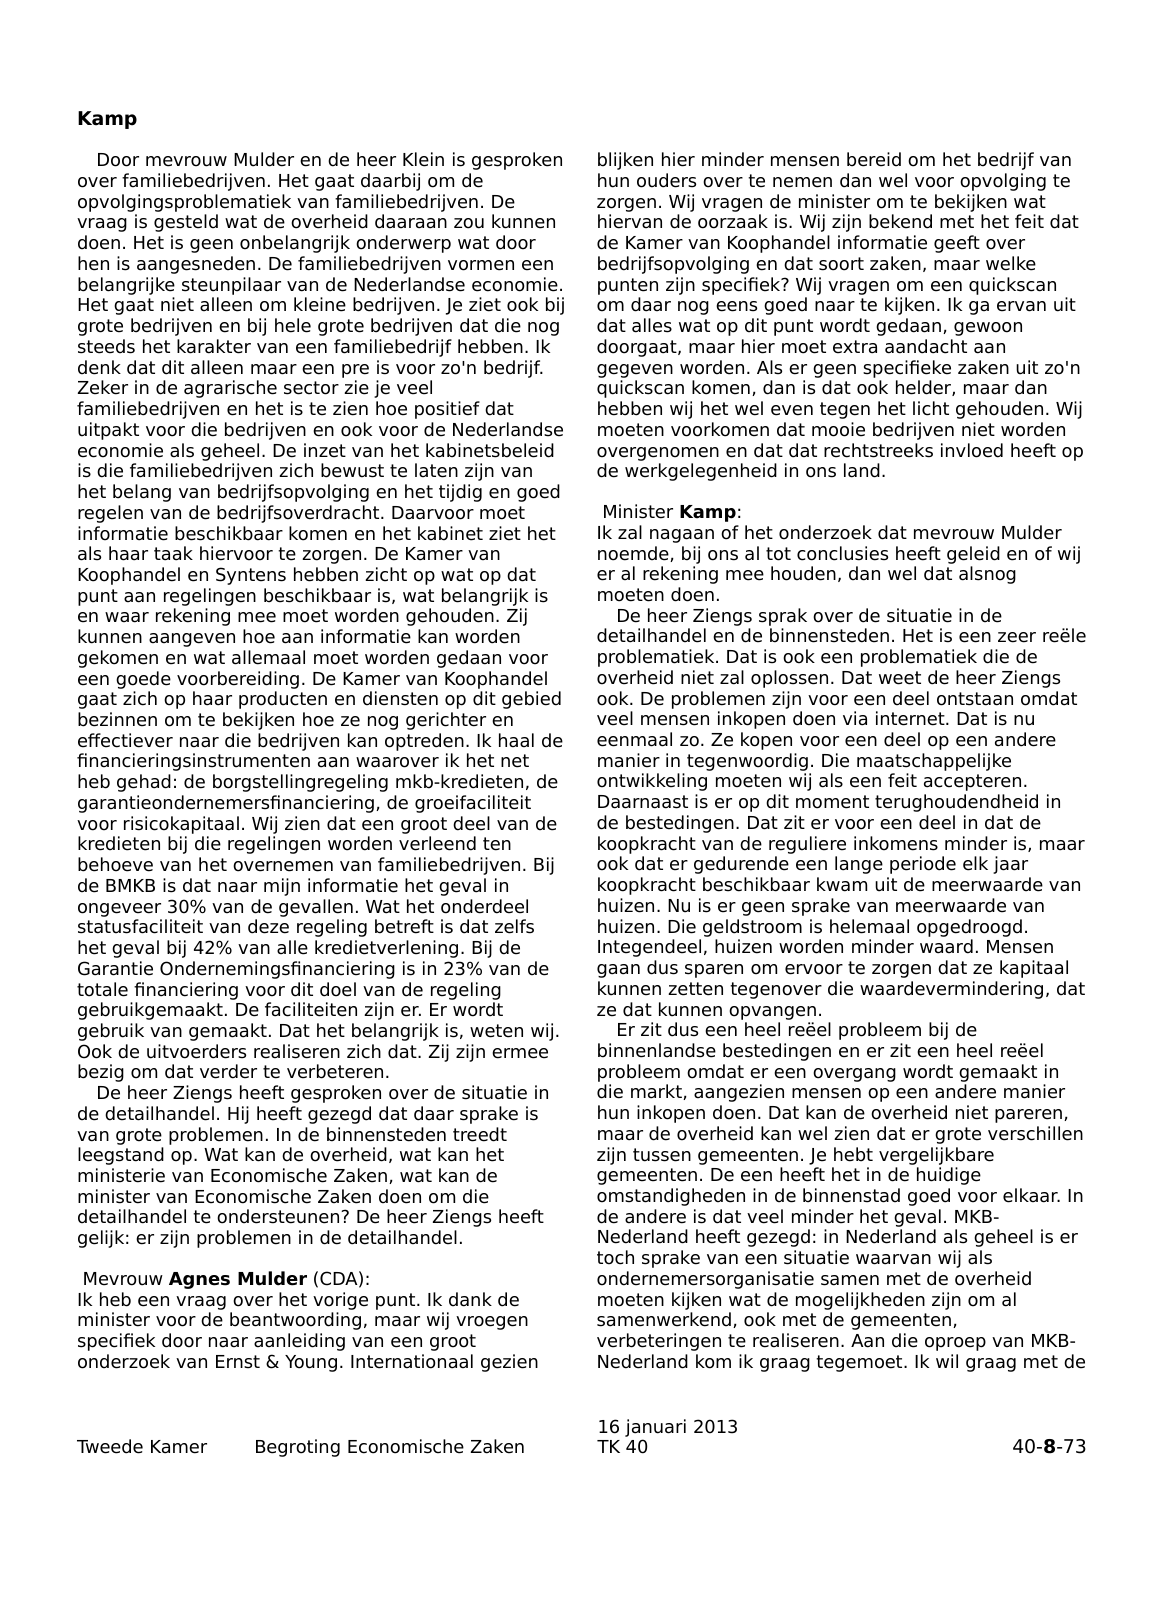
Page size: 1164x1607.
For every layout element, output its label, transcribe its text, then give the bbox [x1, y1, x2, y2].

text Minister Kamp: [596, 502, 1087, 523]
text De heer Ziengs sprak over de situatie in de detailhandel en de binnensteden. Het is een zeer reële problematiek. Dat is ook een problematiek die de overheid niet zal oplossen. Dat weet de heer Ziengs ook. De problemen zijn voor een deel ontstaan omdat veel mensen inkopen doen via internet. Dat is nu eenmaal zo. Ze kopen voor een deel op een andere manier in tegenwoordig. Die maatschappelijke ontwikkeling moeten wij als een feit accepteren. Daarnaast is er op dit moment terughoudendheid in de bestedingen. Dat zit er voor een deel in dat de koopkracht van de reguliere inkomens minder is, maar ook dat er gedurende een lange periode elk jaar koopkracht beschikbaar kwam uit de meerwaarde van huizen. Nu is er geen sprake van meerwaarde van huizen. Die geldstroom is helemaal opgedroogd. Integendeel, huizen worden minder waard. Mensen gaan dus sparen om ervoor te zorgen dat ze kapitaal kunnen zetten tegenover die waardevermindering, dat ze dat kunnen opvangen. [596, 606, 1087, 1020]
text Door mevrouw Mulder en de heer Klein is gesproken over familiebedrijven. Het gaat daarbij om de opvolgingsproblematiek van familiebedrijven. De vraag is gesteld wat de overheid daaraan zou kunnen doen. Het is geen onbelangrijk onderwerp wat door hen is aangesneden. De familiebedrijven vormen een belangrijke steunpilaar van de Nederlandse economie. Het gaat niet alleen om kleine bedrijven. Je ziet ook bij grote bedrijven en bij hele grote bedrijven dat die nog steeds het karakter van een familiebedrijf hebben. Ik denk dat dit alleen maar een pre is voor zo'n bedrijf. Zeker in de agrarische sector zie je veel familiebedrijven en het is te zien hoe positief dat uitpakt voor die bedrijven en ook voor de Nederlandse economie als geheel. De inzet van het kabinetsbeleid is die familiebedrijven zich bewust te laten zijn van het belang van bedrijfsopvolging en het tijdig en goed regelen van de bedrijfsoverdracht. Daarvoor moet informatie beschikbaar komen en het kabinet ziet het als haar taak hiervoor te zorgen. De Kamer van Koophandel en Syntens hebben zicht op wat op dat punt aan regelingen beschikbaar is, wat belangrijk is en waar rekening mee moet worden gehouden. Zij kunnen aangeven hoe aan informatie kan worden gekomen en wat allemaal moet worden gedaan voor een goede voorbereiding. De Kamer van Koophandel gaat zich op haar producten en diensten op dit gebied bezinnen om te bekijken hoe ze nog gerichter en effectiever naar die bedrijven kan optreden. Ik haal de financieringsinstrumenten aan waarover ik het net heb gehad: de borgstellingregeling mkb-kredieten, de garantieondernemersfinanciering, de groeifaciliteit voor risicokapitaal. Wij zien dat een groot deel van de kredieten bij die regelingen worden verleend ten behoeve van het overnemen van familiebedrijven. Bij de BMKB is dat naar mijn informatie het geval in ongeveer 30% van de gevallen. Wat het onderdeel statusfaciliteit van deze regeling betreft is dat zelfs het geval bij 42% van alle kredietverlening. Bij de Garantie Ondernemingsfinanciering is in 23% van de totale financiering voor dit doel van de regeling gebruikgemaakt. De faciliteiten zijn er. Er wordt gebruik van gemaakt. Dat het belangrijk is, weten wij. Ook de uitvoerders realiseren zich dat. Zij zijn ermee bezig om dat verder te verbeteren. [77, 150, 567, 1083]
text Ik zal nagaan of het onderzoek dat mevrouw Mulder noemde, bij ons al tot conclusies heeft geleid en of wij er al rekening mee houden, dan wel dat alsnog moeten doen. [596, 523, 1087, 606]
text De heer Ziengs heeft gesproken over de situatie in de detailhandel. Hij heeft gezegd dat daar sprake is van grote problemen. In de binnensteden treedt leegstand op. Wat kan de overheid, wat kan het ministerie van Economische Zaken, wat kan de minister van Economische Zaken doen om die detailhandel te ondersteunen? De heer Ziengs heeft gelijk: er zijn problemen in de detailhandel. [77, 1083, 567, 1249]
text blijken hier minder mensen bereid om het bedrijf van hun ouders over te nemen dan wel voor opvolging te zorgen. Wij vragen de minister om te bekijken wat hiervan de oorzaak is. Wij zijn bekend met het feit dat de Kamer van Koophandel informatie geeft over bedrijfsopvolging en dat soort zaken, maar welke punten zijn specifiek? Wij vragen om een quickscan om daar nog eens goed naar te kijken. Ik ga ervan uit dat alles wat op dit punt wordt gedaan, gewoon doorgaat, maar hier moet extra aandacht aan gegeven worden. Als er geen specifieke zaken uit zo'n quickscan komen, dan is dat ook helder, maar dan hebben wij het wel even tegen het licht gehouden. Wij moeten voorkomen dat mooie bedrijven niet worden overgenomen en dat dat rechtstreeks invloed heeft op de werkgelegenheid in ons land. [596, 150, 1087, 482]
text Ik heb een vraag over het vorige punt. Ik dank de minister voor de beantwoording, maar wij vroegen specifiek door naar aanleiding van een groot onderzoek van Ernst & Young. Internationaal gezien [77, 1289, 567, 1372]
text Mevrouw Agnes Mulder (CDA): [77, 1269, 567, 1289]
text Er zit dus een heel reëel probleem bij de binnenlandse bestedingen en er zit een heel reëel probleem omdat er een overgang wordt gemaakt in die markt, aangezien mensen op een andere manier hun inkopen doen. Dat kan de overheid niet pareren, maar de overheid kan wel zien dat er grote verschillen zijn tussen gemeenten. Je hebt vergelijkbare gemeenten. De een heeft het in de huidige omstandigheden in de binnenstad goed voor elkaar. In de andere is dat veel minder het geval. MKB-Nederland heeft gezegd: in Nederland als geheel is er toch sprake van een situatie waarvan wij als ondernemersorganisatie samen met de overheid moeten kijken wat de mogelijkheden zijn om al samenwerkend, ook met de gemeenten, verbeteringen te realiseren. Aan die oproep van MKB-Nederland kom ik graag tegemoet. Ik wil graag met de [596, 1020, 1087, 1372]
